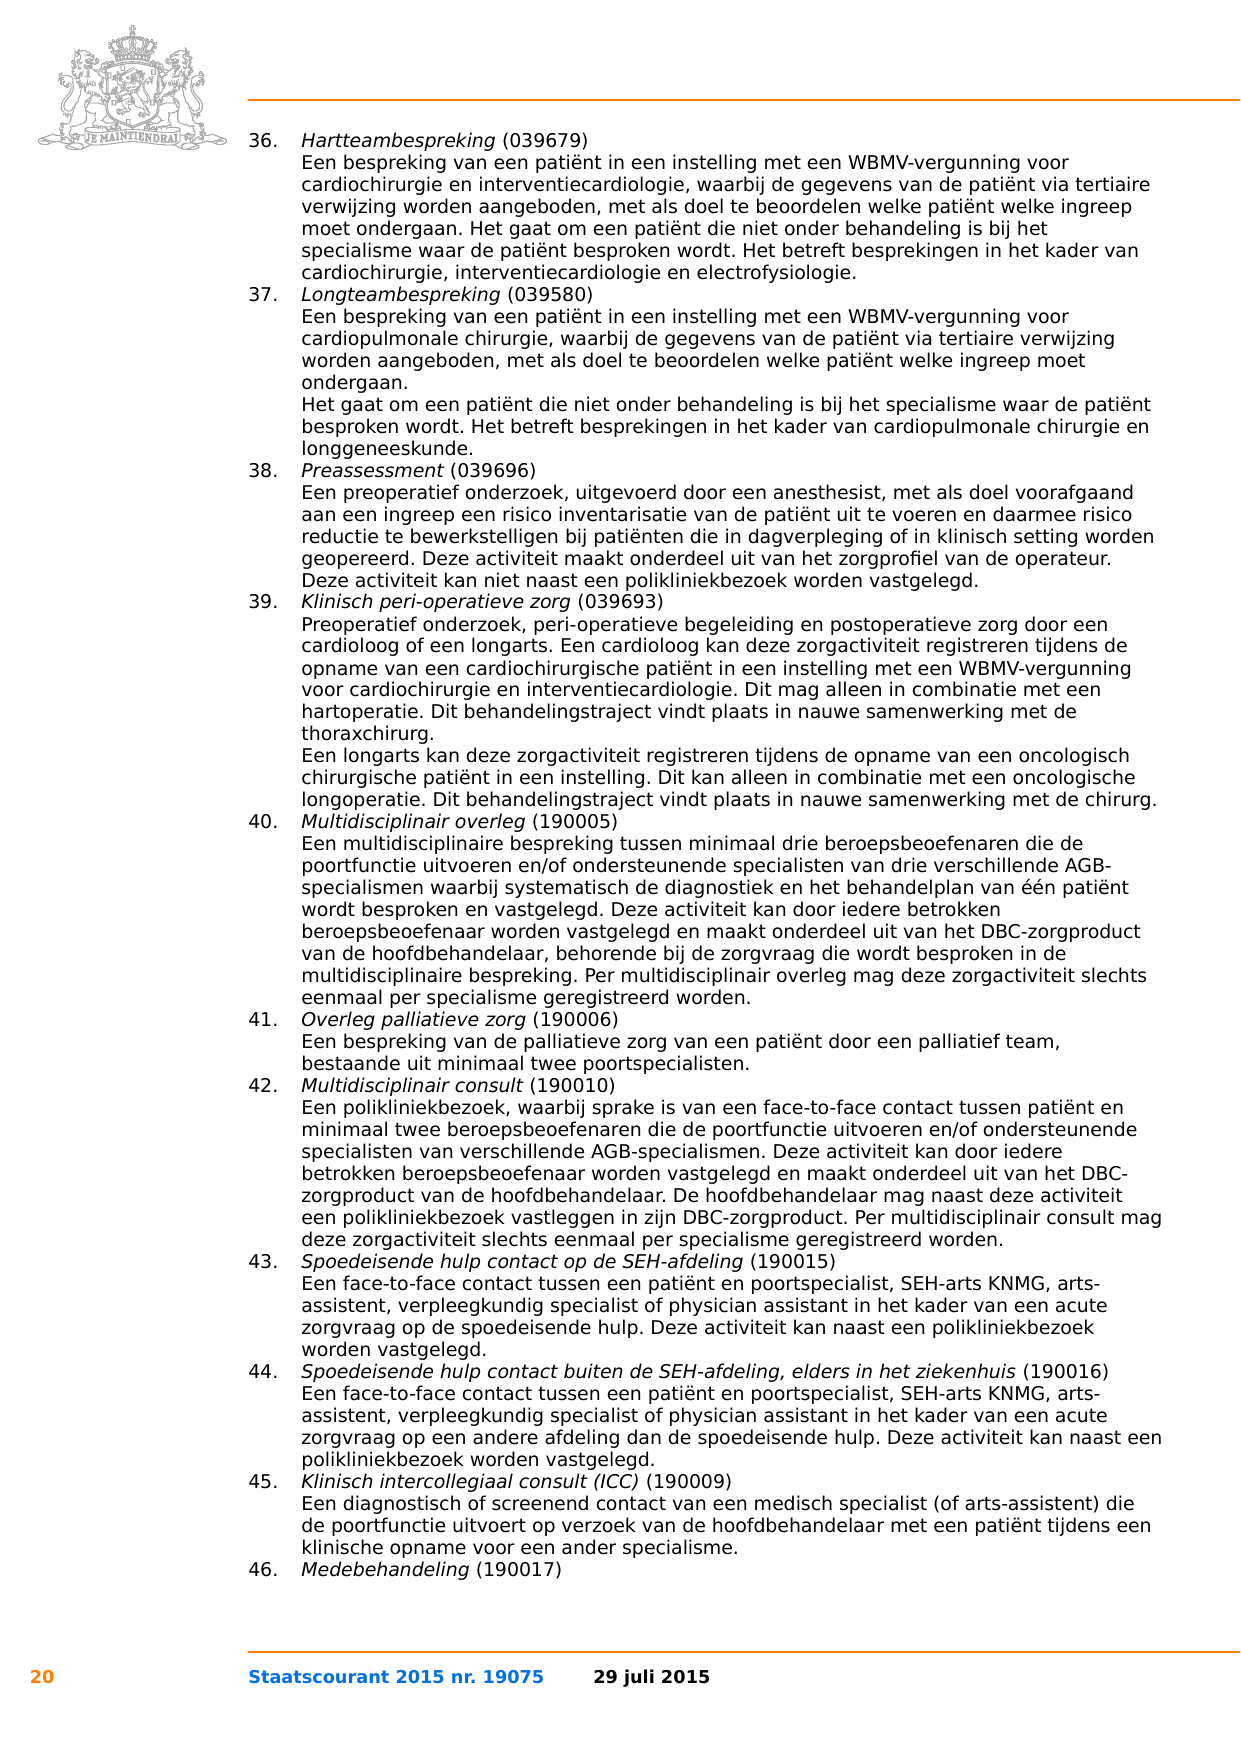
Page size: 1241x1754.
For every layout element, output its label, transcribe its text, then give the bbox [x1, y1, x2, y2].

text 37. Longteambespreking (039580) [248, 284, 1163, 306]
text Een longarts kan deze zorgactiviteit registreren tijdens de opname van een oncologisch chirurgische patiënt in een instelling. Dit kan alleen in combinatie met een oncologische longoperatie. Dit behandelingstraject vindt plaats in nauwe samenwerking met de chirurg. [301, 745, 1163, 811]
text Een bespreking van een patiënt in een instelling met een WBMV-vergunning voor cardiopulmonale chirurgie, waarbij de gegevens van de patiënt via tertiaire verwijzing worden aangeboden, met als doel te beoordelen welke patiënt welke ingreep moet ondergaan. [301, 306, 1163, 394]
text Een polikliniekbezoek, waarbij sprake is van een face-to-face contact tussen patiënt en minimaal twee beroepsbeoefenaren die de poortfunctie uitvoeren en/of ondersteunende specialisten van verschillende AGB-specialismen. Deze activiteit kan door iedere betrokken beroepsbeoefenaar worden vastgelegd en maakt onderdeel uit van het DBC-zorgproduct van de hoofdbehandelaar. De hoofdbehandelaar mag naast deze activiteit een polikliniekbezoek vastleggen in zijn DBC-zorgproduct. Per multidisciplinair consult mag deze zorgactiviteit slechts eenmaal per specialisme geregistreerd worden. [301, 1097, 1163, 1251]
text Een face-to-face contact tussen een patiënt en poortspecialist, SEH-arts KNMG, arts-assistent, verpleegkundig specialist of physician assistant in het kader van een acute zorgvraag op een andere afdeling dan de spoedeisende hulp. Deze activiteit kan naast een polikliniekbezoek worden vastgelegd. [301, 1383, 1163, 1471]
text 40. Multidisciplinair overleg (190005) [248, 811, 1163, 833]
text 41. Overleg palliatieve zorg (190006) [248, 1009, 1163, 1031]
text Preoperatief onderzoek, peri-operatieve begeleiding en postoperatieve zorg door een cardioloog of een longarts. Een cardioloog kan deze zorgactiviteit registreren tijdens de opname van een cardiochirurgische patiënt in een instelling met een WBMV-vergunning voor cardiochirurgie en interventiecardiologie. Dit mag alleen in combinatie met een hartoperatie. Dit behandelingstraject vindt plaats in nauwe samenwerking met de thoraxchirurg. [301, 613, 1163, 745]
text Een diagnostisch of screenend contact van een medisch specialist (of arts-assistent) die de poortfunctie uitvoert op verzoek van de hoofdbehandelaar met een patiënt tijdens een klinische opname voor een ander specialisme. [301, 1493, 1163, 1558]
text Een face-to-face contact tussen een patiënt en poortspecialist, SEH-arts KNMG, arts-assistent, verpleegkundig specialist of physician assistant in het kader van een acute zorgvraag op de spoedeisende hulp. Deze activiteit kan naast een polikliniekbezoek worden vastgelegd. [301, 1273, 1163, 1361]
text 44. Spoedeisende hulp contact buiten de SEH-afdeling, elders in het ziekenhuis (190016) [248, 1361, 1163, 1383]
text 46. Medebehandeling (190017) [248, 1558, 1163, 1581]
text 39. Klinisch peri-operatieve zorg (039693) [248, 591, 1163, 613]
text Een multidisciplinaire bespreking tussen minimaal drie beroepsbeoefenaren die de poortfunctie uitvoeren en/of ondersteunende specialisten van drie verschillende AGB-specialismen waarbij systematisch de diagnostiek en het behandelplan van één patiënt wordt besproken en vastgelegd. Deze activiteit kan door iedere betrokken beroepsbeoefenaar worden vastgelegd en maakt onderdeel uit van het DBC-zorgproduct van de hoofdbehandelaar, behorende bij de zorgvraag die wordt besproken in de multidisciplinaire bespreking. Per multidisciplinair overleg mag deze zorgactiviteit slechts eenmaal per specialisme geregistreerd worden. [301, 833, 1163, 1009]
text 36. Hartteambespreking (039679) [248, 130, 1163, 152]
text Het gaat om een patiënt die niet onder behandeling is bij het specialisme waar de patiënt besproken wordt. Het betreft besprekingen in het kader van cardiopulmonale chirurgie en longgeneeskunde. [301, 394, 1163, 459]
text 42. Multidisciplinair consult (190010) [248, 1075, 1163, 1097]
text 38. Preassessment (039696) [248, 459, 1163, 482]
text 45. Klinisch intercollegiaal consult (ICC) (190009) [248, 1471, 1163, 1493]
text Een bespreking van een patiënt in een instelling met een WBMV-vergunning voor cardiochirurgie en interventiecardiologie, waarbij de gegevens van de patiënt via tertiaire verwijzing worden aangeboden, met als doel te beoordelen welke patiënt welke ingreep moet ondergaan. Het gaat om een patiënt die niet onder behandeling is bij het specialisme waar de patiënt besproken wordt. Het betreft besprekingen in het kader van cardiochirurgie, interventiecardiologie en electrofysiologie. [301, 152, 1163, 284]
text Een preoperatief onderzoek, uitgevoerd door een anesthesist, met als doel voorafgaand aan een ingreep een risico inventarisatie van de patiënt uit te voeren en daarmee risico reductie te bewerkstelligen bij patiënten die in dagverpleging of in klinisch setting worden geopereerd. Deze activiteit maakt onderdeel uit van het zorgprofiel van de operateur. Deze activiteit kan niet naast een polikliniekbezoek worden vastgelegd. [301, 482, 1163, 591]
text Een bespreking van de palliatieve zorg van een patiënt door een palliatief team, bestaande uit minimaal twee poortspecialisten. [301, 1031, 1163, 1075]
picture [38, 25, 227, 150]
text 43. Spoedeisende hulp contact op de SEH-afdeling (190015) [248, 1251, 1163, 1273]
